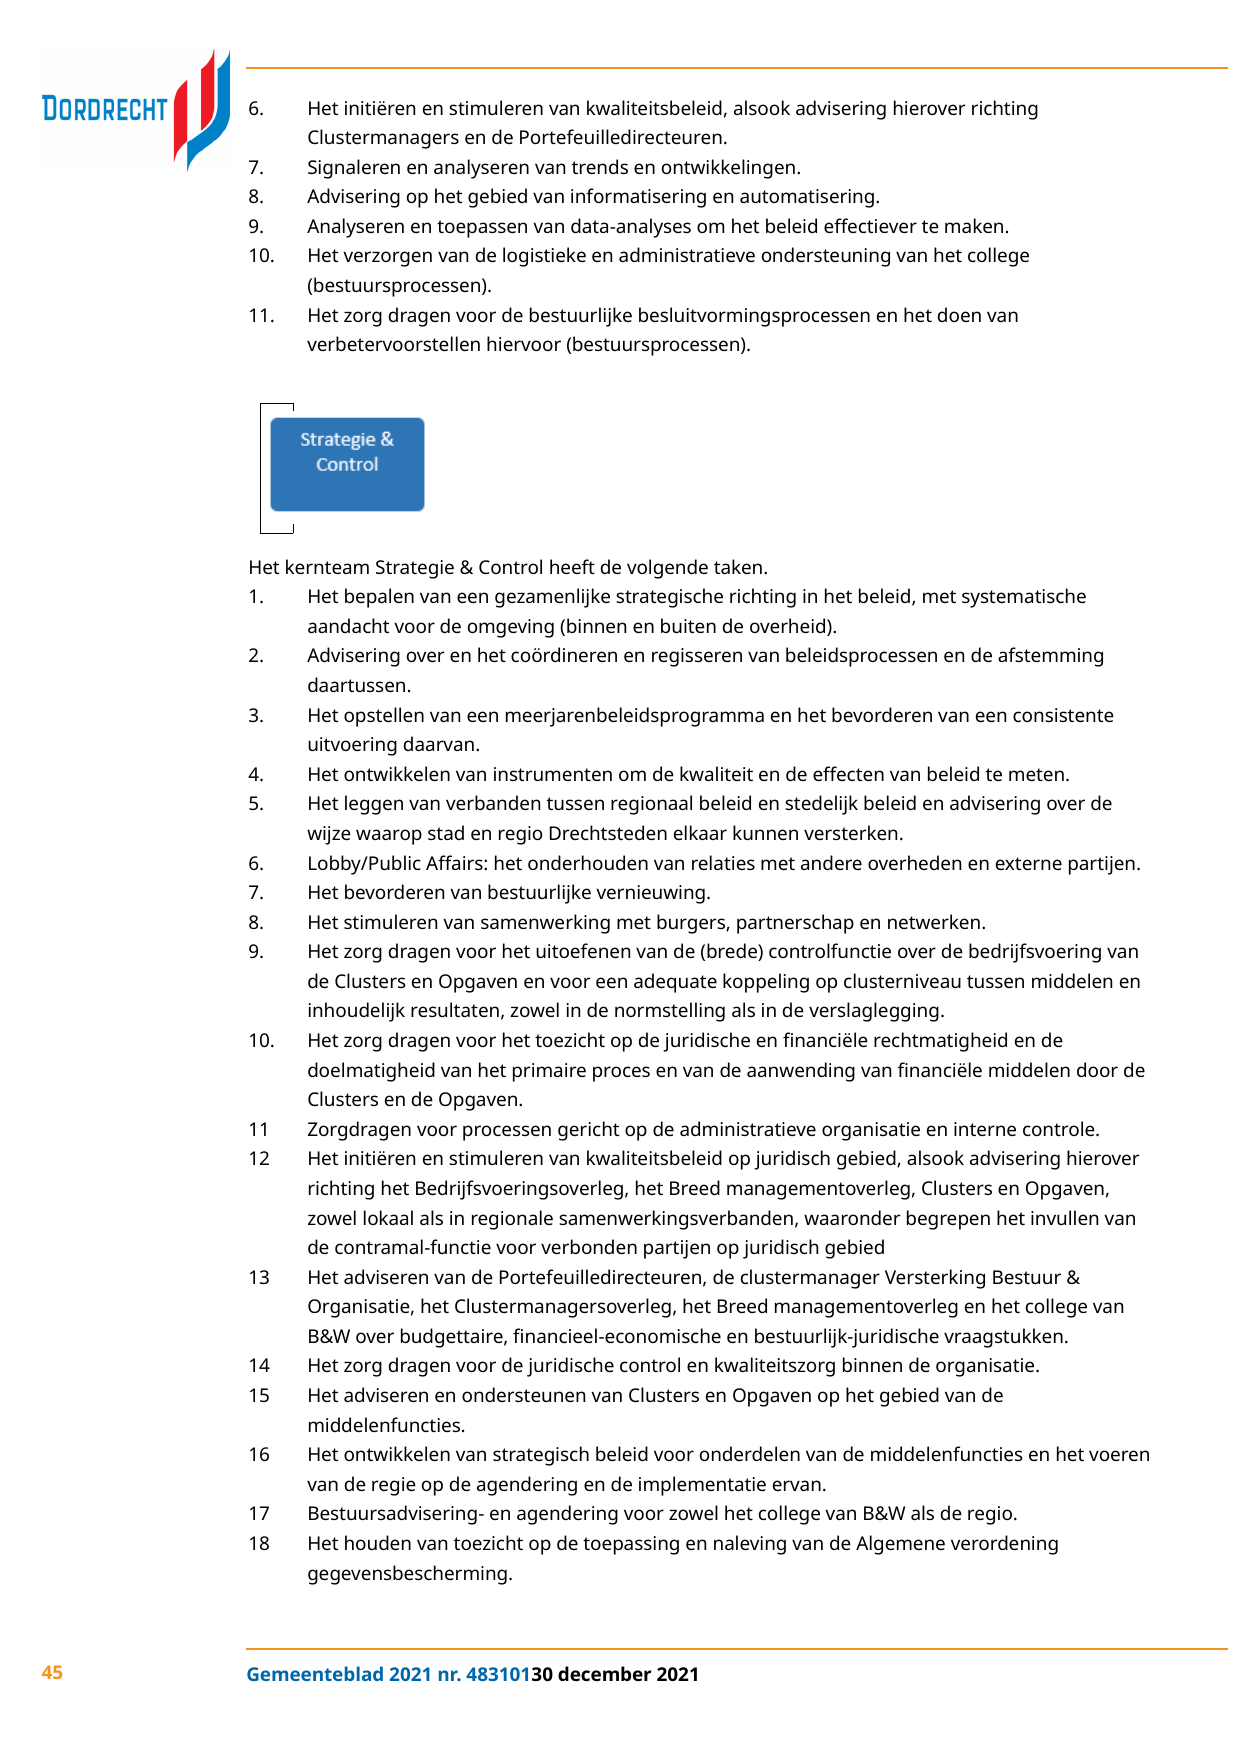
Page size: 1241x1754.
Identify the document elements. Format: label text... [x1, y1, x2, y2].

list Het verzorgen van de logistieke en administratieve ondersteuning van het college (bestuursprocessen). [248, 243, 1152, 298]
list Het adviseren van de Portefeuilledirecteuren, de clustermanager Versterking Bestuur & Organisatie, het Clustermanagersoverleg, het Breed managementoverleg en het college van B&W over budgettaire, financieel-economische en bestuurlijk-juridische vraagstukken. [248, 1264, 1152, 1349]
list Het zorg dragen voor de bestuurlijke besluitvormingsprocessen en het doen van verbetervoorstellen hiervoor (bestuursprocessen). [248, 302, 1152, 357]
list Het initiëren en stimuleren van kwaliteitsbeleid, alsook advisering hierover richting Clustermanagers en de Portefeuilledirecteuren. [248, 95, 1152, 150]
list Het zorg dragen voor het toezicht op de juridische en financiële rechtmatigheid en de doelmatigheid van het primaire proces en van de aanwending van financiële middelen door de Clusters en de Opgaven. [248, 1027, 1152, 1112]
list Het ontwikkelen van instrumenten om de kwaliteit en de effecten van beleid te meten. [248, 761, 1152, 787]
list Advisering over en het coördineren en regisseren van beleidsprocessen en de afstemming daartussen. [248, 643, 1152, 698]
list Advisering op het gebied van informatisering en automatisering. [248, 183, 1152, 209]
list Het bepalen van een gezamenlijke strategische richting in het beleid, met systematische aandacht voor de omgeving (binnen en buiten de overheid). [248, 583, 1152, 639]
list Het stimuleren van samenwerking met burgers, partnerschap en netwerken. [248, 909, 1152, 935]
list Het opstellen van een meerjarenbeleidsprogramma en het bevorderen van een consistente uitvoering daarvan. [248, 702, 1152, 757]
text Het kernteam Strategie & Control heeft de volgende taken. [248, 554, 1152, 580]
picture [41, 47, 231, 172]
list Analyseren en toepassen van data-analyses om het beleid effectiever te maken. [248, 213, 1152, 239]
list Signaleren en analyseren van trends en ontwikkelingen. [248, 154, 1152, 180]
picture [268, 411, 447, 524]
list Lobby/Public Affairs: het onderhouden van relaties met andere overheden en externe partijen. [248, 850, 1152, 876]
list Het adviseren en ondersteunen van Clusters en Opgaven op het gebied van de middelenfuncties. [248, 1382, 1152, 1438]
list Het ontwikkelen van strategisch beleid voor onderdelen van de middelenfuncties en het voeren van de regie op de agendering en de implementatie ervan. [248, 1441, 1152, 1497]
list Het leggen van verbanden tussen regionaal beleid en stedelijk beleid en advisering over de wijze waarop stad en regio Drechtsteden elkaar kunnen versterken. [248, 791, 1152, 846]
list Het houden van toezicht op de toepassing en naleving van de Algemene verordening gegevensbescherming. [248, 1530, 1152, 1586]
list Het zorg dragen voor de juridische control en kwaliteitszorg binnen de organisatie. [248, 1353, 1152, 1378]
list Zorgdragen voor processen gericht op de administratieve organisatie en interne controle. [248, 1116, 1152, 1142]
list Het initiëren en stimuleren van kwaliteitsbeleid op juridisch gebied, alsook advisering hierover richting het Bedrijfsvoeringsoverleg, het Breed managementoverleg, Clusters en Opgaven, zowel lokaal als in regionale samenwerkingsverbanden, waaronder begrepen het invullen van de contramal-functie voor verbonden partijen op juridisch gebied [248, 1146, 1152, 1260]
list Het zorg dragen voor het uitoefenen van de (brede) controlfunctie over de bedrijfsvoering van de Clusters en Opgaven en voor een adequate koppeling op clusterniveau tussen middelen en inhoudelijk resultaten, zowel in de normstelling als in de verslaglegging. [248, 938, 1152, 1023]
list Bestuursadvisering- en agendering voor zowel het college van B&W als de regio. [248, 1501, 1152, 1526]
list Het bevorderen van bestuurlijke vernieuwing. [248, 879, 1152, 905]
